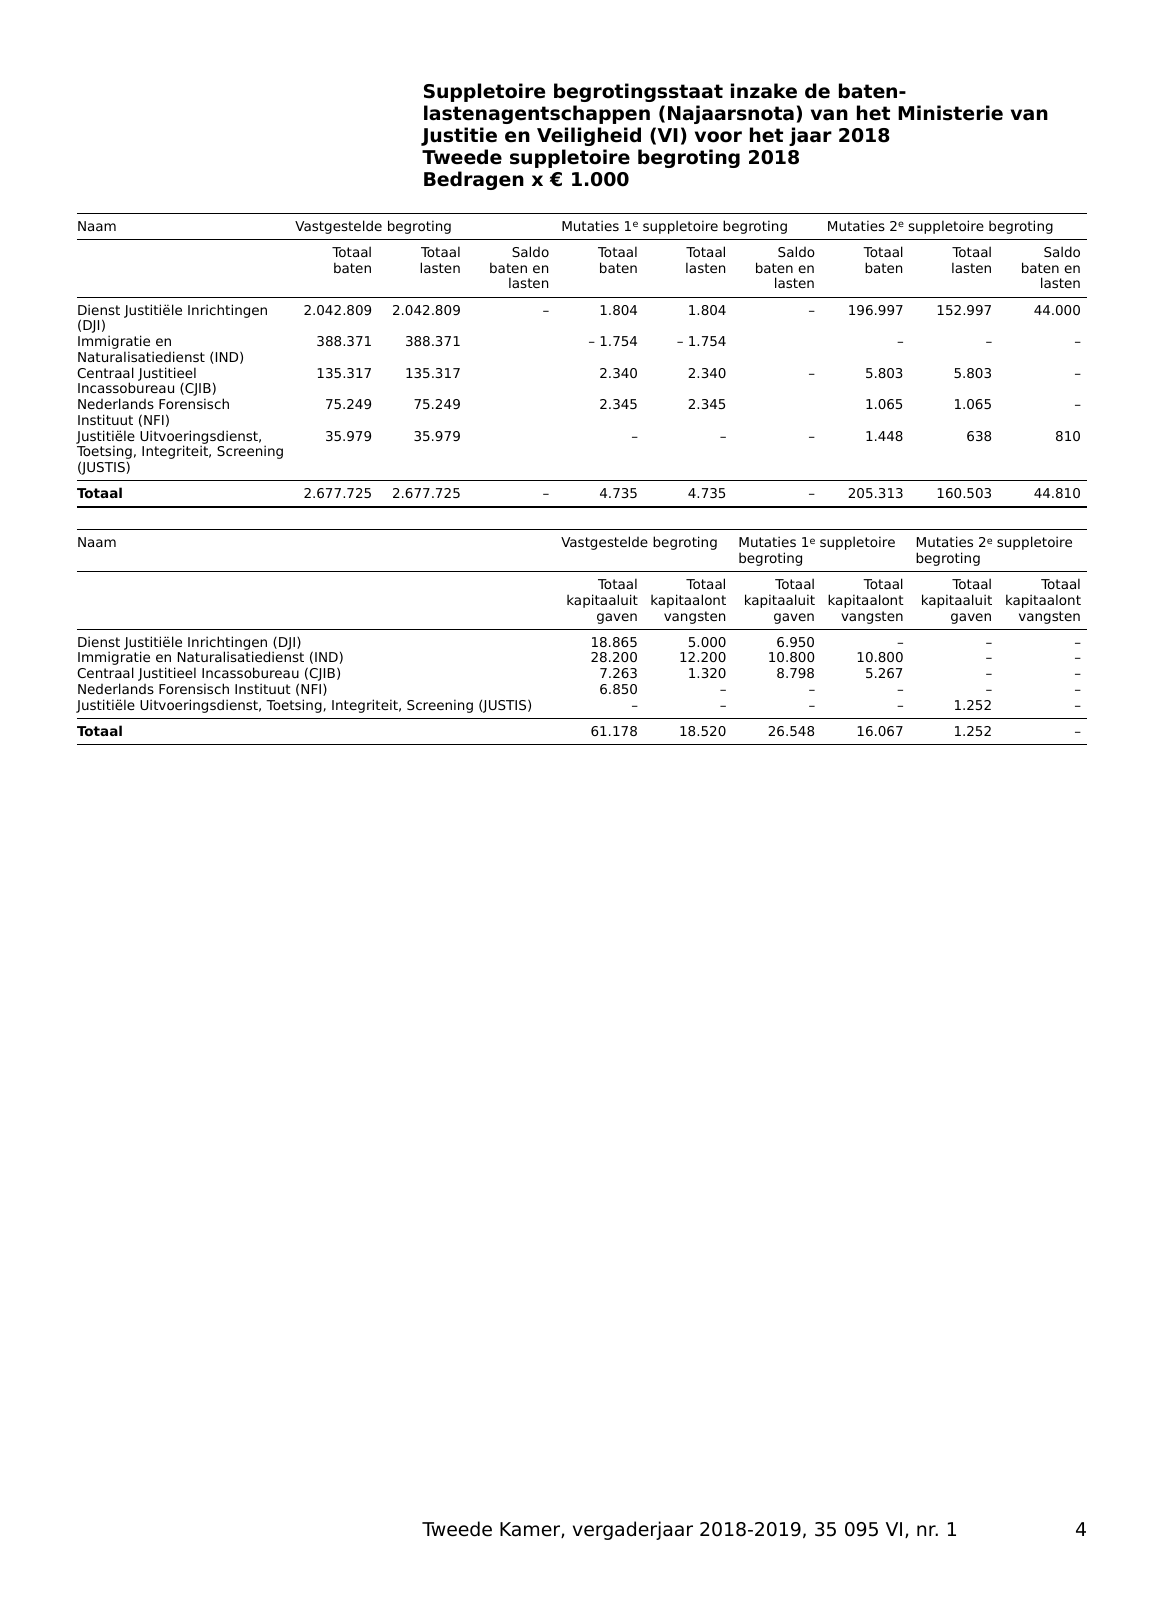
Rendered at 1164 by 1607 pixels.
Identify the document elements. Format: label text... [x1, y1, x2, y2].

table_cell 135.317 [378, 365, 466, 397]
table_cell 44.000 [998, 298, 1087, 334]
table_cell – [821, 630, 909, 650]
table_cell – [732, 682, 821, 697]
table_cell Dienst Justitiële Inrichtingen (DJI) [77, 298, 289, 334]
table_cell Saldo baten en lasten [998, 240, 1087, 297]
table_header Naam [77, 530, 555, 571]
table_cell Totaal [77, 481, 289, 506]
table_cell – [821, 698, 909, 718]
table_header Naam [77, 214, 289, 239]
table_cell 388.371 [289, 334, 378, 365]
table_cell – 1.754 [644, 334, 732, 365]
table_cell 1.252 [909, 698, 998, 718]
table_header Mutaties 2e suppletoire begroting [821, 214, 1087, 239]
table_cell – [998, 698, 1087, 718]
table_cell 2.345 [644, 397, 732, 428]
table_cell – [555, 698, 644, 718]
table_cell 4.735 [644, 481, 732, 506]
table_cell – [732, 698, 821, 718]
table_cell 2.677.725 [378, 481, 466, 506]
table_cell – [644, 698, 732, 718]
table_cell 7.263 [555, 666, 644, 682]
table_cell Saldo baten en lasten [732, 240, 821, 297]
table_cell 61.178 [555, 719, 644, 744]
table_cell – 1.754 [555, 334, 644, 365]
table_cell [466, 365, 555, 397]
table_cell 205.313 [821, 481, 909, 506]
table_cell 152.997 [909, 298, 998, 334]
table_cell Justitiële Uitvoeringsdienst, Toetsing, Integriteit, Screening (JUSTIS) [77, 428, 289, 480]
table_cell Totaal baten [821, 240, 909, 297]
table_cell Immigratie en Naturalisatiedienst (IND) [77, 334, 289, 365]
table_cell 5.267 [821, 666, 909, 682]
table_cell Totaal [77, 719, 555, 744]
table_cell 35.979 [378, 428, 466, 480]
table_cell Saldo baten en lasten [466, 240, 555, 297]
table_cell 18.520 [644, 719, 732, 744]
table_cell 1.320 [644, 666, 732, 682]
table_cell 1.448 [821, 428, 909, 480]
table_cell Totaal kapitaalontvangsten [644, 572, 732, 629]
table_cell 2.042.809 [378, 298, 466, 334]
table_cell 10.800 [732, 650, 821, 666]
text Bedragen x € 1.000 [422, 169, 1087, 191]
table_cell – [732, 481, 821, 506]
table_cell – [998, 365, 1087, 397]
table_cell – [466, 481, 555, 506]
table_cell – [998, 630, 1087, 650]
table_cell [77, 240, 289, 297]
table_cell 1.252 [909, 719, 998, 744]
table_cell 26.548 [732, 719, 821, 744]
table_header Mutaties 2e suppletoire begroting [909, 530, 1087, 571]
table_cell 6.850 [555, 682, 644, 697]
table_cell Centraal Justitieel Incassobureau (CJIB) [77, 666, 555, 682]
table_header Vastgestelde begroting [289, 214, 555, 239]
table_cell 2.042.809 [289, 298, 378, 334]
table_cell 75.249 [378, 397, 466, 428]
table_cell 6.950 [732, 630, 821, 650]
table_cell 196.997 [821, 298, 909, 334]
text Tweede suppletoire begroting 2018 [422, 147, 1087, 169]
table_cell [77, 572, 555, 629]
table_cell – [998, 682, 1087, 697]
table_cell – [998, 397, 1087, 428]
table_cell – [732, 298, 821, 334]
table_cell – [821, 334, 909, 365]
table_cell – [909, 666, 998, 682]
table_cell – [909, 334, 998, 365]
table_cell Totaal lasten [644, 240, 732, 297]
table_cell [732, 334, 821, 365]
table_cell – [998, 666, 1087, 682]
table_cell – [909, 682, 998, 697]
table_cell [466, 397, 555, 428]
table_cell 638 [909, 428, 998, 480]
table_cell 16.067 [821, 719, 909, 744]
table_cell Nederlands Forensisch Instituut (NFI) [77, 682, 555, 697]
table_cell Totaal kapitaalontvangsten [998, 572, 1087, 629]
table_cell 5.803 [909, 365, 998, 397]
table_cell 5.803 [821, 365, 909, 397]
table_header Vastgestelde begroting [555, 530, 732, 571]
text Suppletoire begrotingsstaat inzake de baten-lastenagentschappen (Najaarsnota) van het Ministerie van Justitie en Veiligheid (VI) voor het jaar 2018 [422, 81, 1087, 147]
table_cell Nederlands Forensisch Instituut (NFI) [77, 397, 289, 428]
table_cell Totaal baten [555, 240, 644, 297]
table_cell 12.200 [644, 650, 732, 666]
table_cell – [909, 650, 998, 666]
table_cell Totaal kapitaalontvangsten [821, 572, 909, 629]
table_cell 1.065 [909, 397, 998, 428]
table_cell 35.979 [289, 428, 378, 480]
table_cell 2.677.725 [289, 481, 378, 506]
table_cell – [732, 365, 821, 397]
table_cell – [466, 298, 555, 334]
table_cell 2.345 [555, 397, 644, 428]
table_cell Totaal lasten [378, 240, 466, 297]
table_cell Totaal kapitaaluitgaven [909, 572, 998, 629]
table_cell Totaal kapitaaluitgaven [732, 572, 821, 629]
table_cell – [998, 719, 1087, 744]
table_header Mutaties 1e suppletoire begroting [732, 530, 909, 571]
table_cell 1.804 [644, 298, 732, 334]
table_cell 2.340 [644, 365, 732, 397]
table_cell – [998, 334, 1087, 365]
table_cell – [821, 682, 909, 697]
table_cell – [732, 428, 821, 480]
table_cell 388.371 [378, 334, 466, 365]
table_cell 18.865 [555, 630, 644, 650]
table_cell 1.804 [555, 298, 644, 334]
table_cell 10.800 [821, 650, 909, 666]
table_cell 810 [998, 428, 1087, 480]
table_cell 4.735 [555, 481, 644, 506]
table_cell 28.200 [555, 650, 644, 666]
table_cell Totaal baten [289, 240, 378, 297]
table_cell 44.810 [998, 481, 1087, 506]
table_cell [466, 334, 555, 365]
table_cell – [644, 428, 732, 480]
table_cell [466, 428, 555, 480]
table_cell [732, 397, 821, 428]
table_cell 2.340 [555, 365, 644, 397]
table_cell – [555, 428, 644, 480]
table_cell Totaal lasten [909, 240, 998, 297]
table_cell – [998, 650, 1087, 666]
table_cell 160.503 [909, 481, 998, 506]
table_cell – [644, 682, 732, 697]
table_cell Totaal kapitaaluitgaven [555, 572, 644, 629]
table_cell 8.798 [732, 666, 821, 682]
table_cell Justitiële Uitvoeringsdienst, Toetsing, Integriteit, Screening (JUSTIS) [77, 698, 555, 718]
table_header Mutaties 1e suppletoire begroting [555, 214, 821, 239]
table_cell 5.000 [644, 630, 732, 650]
table_cell 135.317 [289, 365, 378, 397]
table_cell Immigratie en Naturalisatiedienst (IND) [77, 650, 555, 666]
table_cell – [909, 630, 998, 650]
table_cell Centraal Justitieel Incassobureau (CJIB) [77, 365, 289, 397]
table_cell 75.249 [289, 397, 378, 428]
table_cell 1.065 [821, 397, 909, 428]
table_cell Dienst Justitiële Inrichtingen (DJI) [77, 630, 555, 650]
